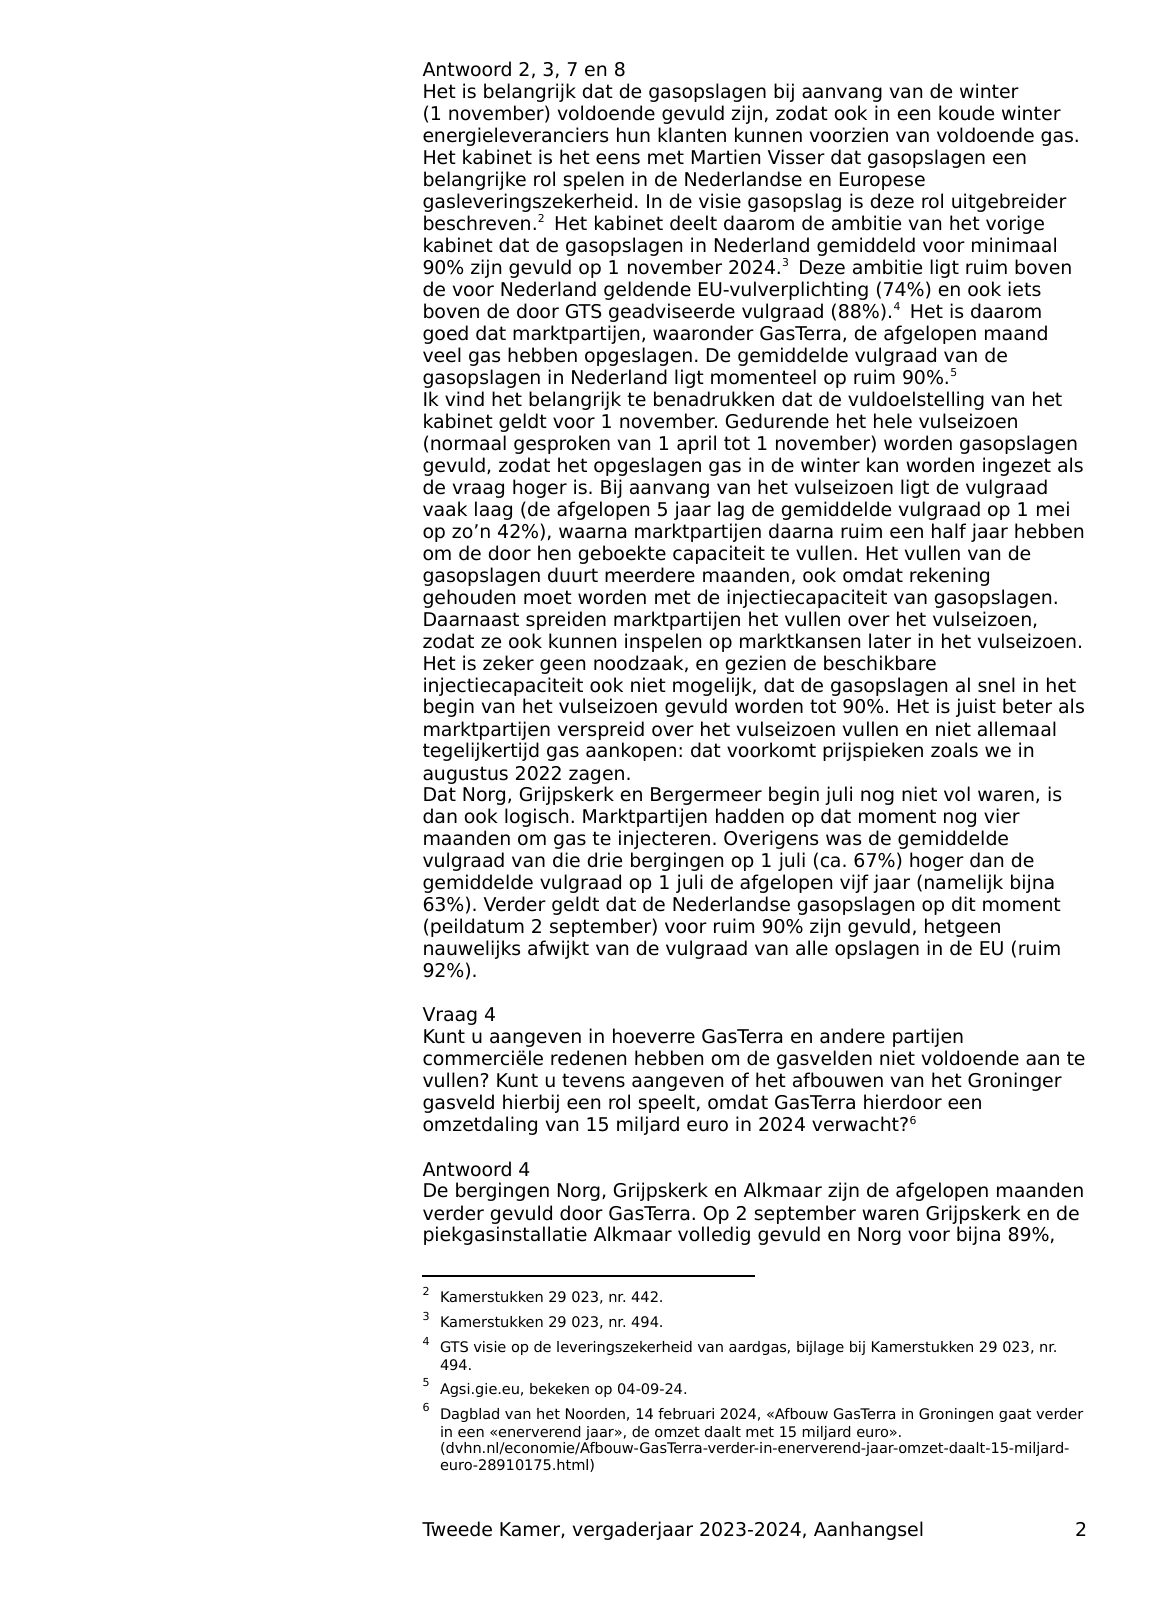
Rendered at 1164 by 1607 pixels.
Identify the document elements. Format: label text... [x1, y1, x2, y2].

text Dagblad van het Noorden, 14 februari 2024, «Afbouw GasTerra in Groningen gaat verder in een «enerverend jaar», de omzet daalt met 15 miljard euro». (dvhn.nl/economie/Afbouw-GasTerra-verder-in-enerverend-jaar-omzet-daalt-15-miljard-euro-28910175.html) [422, 1402, 1087, 1474]
text GTS visie op de leveringszekerheid van aardgas, bijlage bij Kamerstukken 29 023, nr. 494. [422, 1335, 1087, 1374]
text Vraag 4 [422, 1004, 1087, 1026]
text Kamerstukken 29 023, nr. 494. [422, 1310, 1087, 1332]
text Antwoord 4 [422, 1158, 1087, 1180]
text Het is belangrijk dat de gasopslagen bij aanvang van de winter (1 november) voldoende gevuld zijn, zodat ook in een koude winter energieleveranciers hun klanten kunnen voorzien van voldoende gas. Het kabinet is het eens met Martien Visser dat gasopslagen een belangrijke rol spelen in de Nederlandse en Europese gasleveringszekerheid. In de visie gasopslag is deze rol uitgebreider beschreven. Het kabinet deelt daarom de ambitie van het vorige kabinet dat de gasopslagen in Nederland gemiddeld voor minimaal 90% zijn gevuld op 1 november 2024. Deze ambitie ligt ruim boven de voor Nederland geldende EU-vulverplichting (74%) en ook iets boven de door GTS geadviseerde vulgraad (88%). Het is daarom goed dat marktpartijen, waaronder GasTerra, de afgelopen maand veel gas hebben opgeslagen. De gemiddelde vulgraad van de gasopslagen in Nederland ligt momenteel op ruim 90%. [422, 81, 1087, 389]
text Dat Norg, Grijpskerk en Bergermeer begin juli nog niet vol waren, is dan ook logisch. Marktpartijen hadden op dat moment nog vier maanden om gas te injecteren. Overigens was de gemiddelde vulgraad van die drie bergingen op 1 juli (ca. 67%) hoger dan de gemiddelde vulgraad op 1 juli de afgelopen vijf jaar (namelijk bijna 63%). Verder geldt dat de Nederlandse gasopslagen op dit moment (peildatum 2 september) voor ruim 90% zijn gevuld, hetgeen nauwelijks afwijkt van de vulgraad van alle opslagen in de EU (ruim 92%). [422, 784, 1087, 982]
text Antwoord 2, 3, 7 en 8 [422, 59, 1087, 81]
text De bergingen Norg, Grijpskerk en Alkmaar zijn de afgelopen maanden verder gevuld door GasTerra. Op 2 september waren Grijpskerk en de piekgasinstallatie Alkmaar volledig gevuld en Norg voor bijna 89%, [422, 1180, 1087, 1246]
text Kunt u aangeven in hoeverre GasTerra en andere partijen commerciële redenen hebben om de gasvelden niet voldoende aan te vullen? Kunt u tevens aangeven of het afbouwen van het Groninger gasveld hierbij een rol speelt, omdat GasTerra hierdoor een omzetdaling van 15 miljard euro in 2024 verwacht? [422, 1026, 1087, 1136]
text Agsi.gie.eu, bekeken op 04-09-24. [422, 1377, 1087, 1399]
text Kamerstukken 29 023, nr. 442. [422, 1285, 1087, 1307]
text Ik vind het belangrijk te benadrukken dat de vuldoelstelling van het kabinet geldt voor 1 november. Gedurende het hele vulseizoen (normaal gesproken van 1 april tot 1 november) worden gasopslagen gevuld, zodat het opgeslagen gas in de winter kan worden ingezet als de vraag hoger is. Bij aanvang van het vulseizoen ligt de vulgraad vaak laag (de afgelopen 5 jaar lag de gemiddelde vulgraad op 1 mei op zo’n 42%), waarna marktpartijen daarna ruim een half jaar hebben om de door hen geboekte capaciteit te vullen. Het vullen van de gasopslagen duurt meerdere maanden, ook omdat rekening gehouden moet worden met de injectiecapaciteit van gasopslagen. Daarnaast spreiden marktpartijen het vullen over het vulseizoen, zodat ze ook kunnen inspelen op marktkansen later in het vulseizoen. Het is zeker geen noodzaak, en gezien de beschikbare injectiecapaciteit ook niet mogelijk, dat de gasopslagen al snel in het begin van het vulseizoen gevuld worden tot 90%. Het is juist beter als marktpartijen verspreid over het vulseizoen vullen en niet allemaal tegelijkertijd gas aankopen: dat voorkomt prijspieken zoals we in augustus 2022 zagen. [422, 389, 1087, 784]
